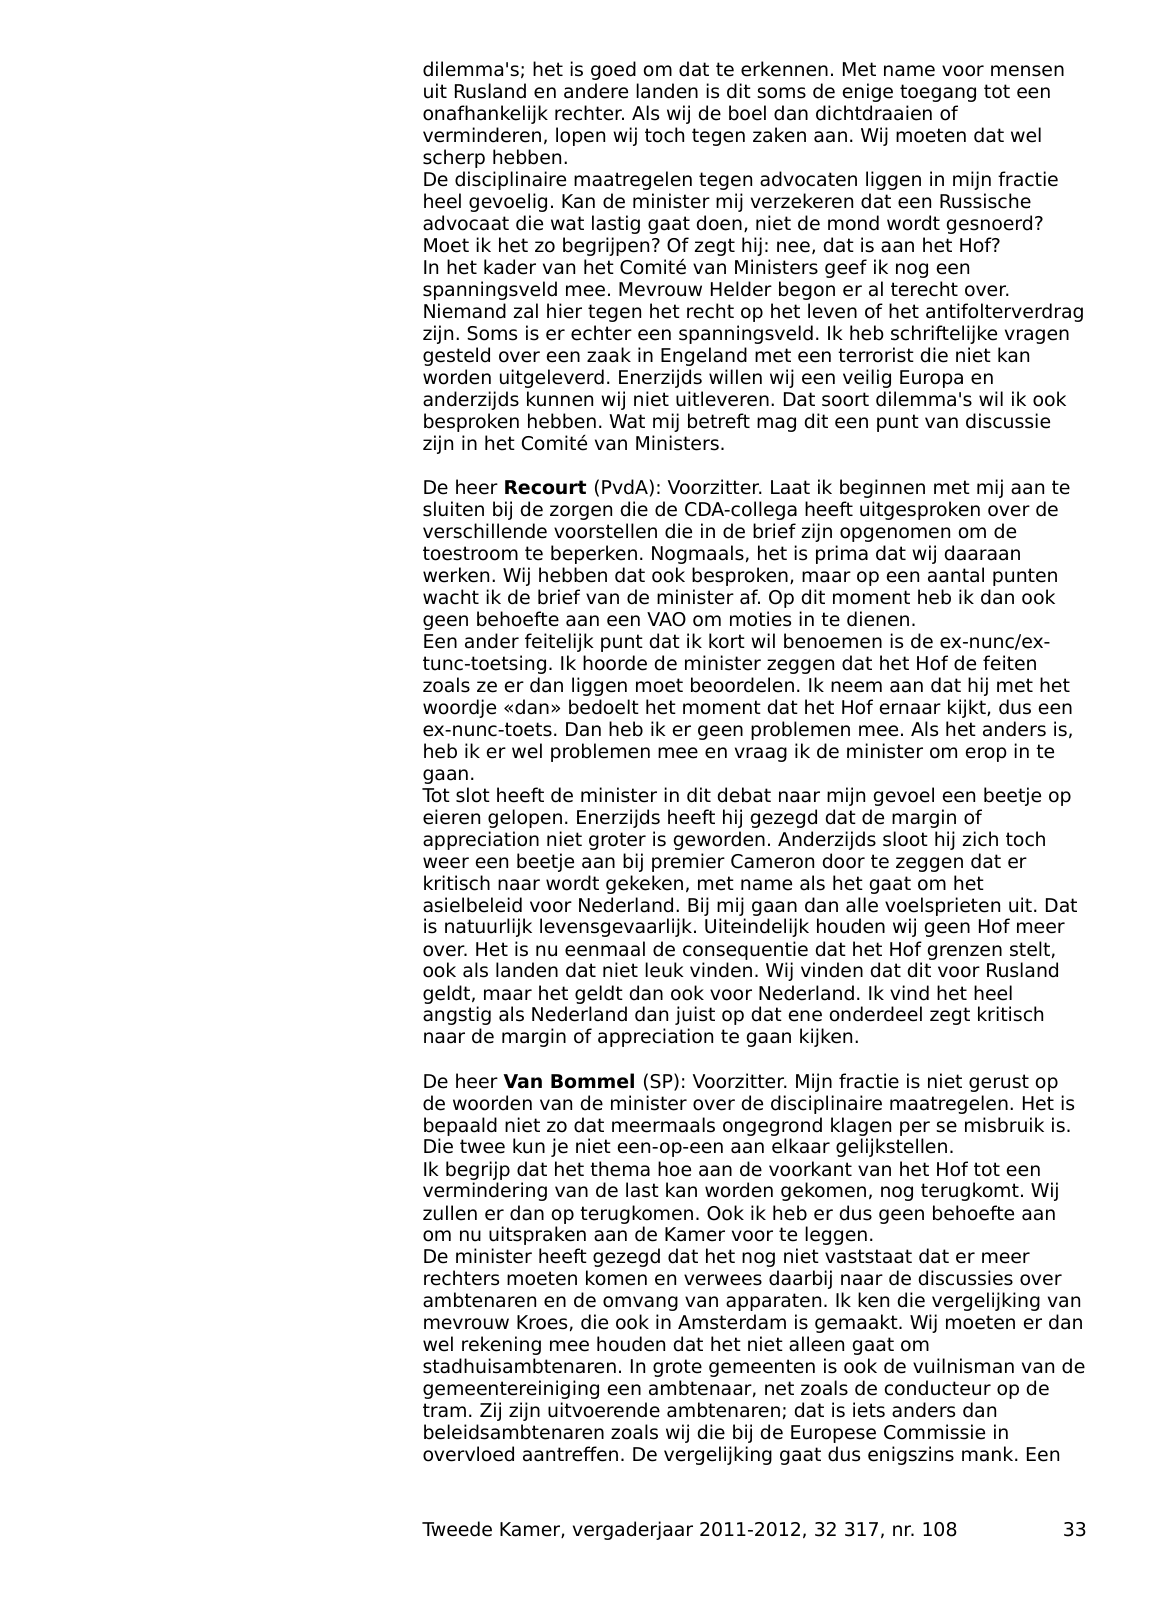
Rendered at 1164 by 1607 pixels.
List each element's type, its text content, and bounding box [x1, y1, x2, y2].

text Ik begrijp dat het thema hoe aan de voorkant van het Hof tot een vermindering van de last kan worden gekomen, nog terugkomt. Wij zullen er dan op terugkomen. Ook ik heb er dus geen behoefte aan om nu uitspraken aan de Kamer voor te leggen. [422, 1158, 1087, 1246]
text Tot slot heeft de minister in dit debat naar mijn gevoel een beetje op eieren gelopen. Enerzijds heeft hij gezegd dat de margin of appreciation niet groter is geworden. Anderzijds sloot hij zich toch weer een beetje aan bij premier Cameron door te zeggen dat er kritisch naar wordt gekeken, met name als het gaat om het asielbeleid voor Nederland. Bij mij gaan dan alle voelsprieten uit. Dat is natuurlijk levensgevaarlijk. Uiteindelijk houden wij geen Hof meer over. Het is nu eenmaal de consequentie dat het Hof grenzen stelt, ook als landen dat niet leuk vinden. Wij vinden dat dit voor Rusland geldt, maar het geldt dan ook voor Nederland. Ik vind het heel angstig als Nederland dan juist op dat ene onderdeel zegt kritisch naar de margin of appreciation te gaan kijken. [422, 784, 1087, 1048]
text De heer Van Bommel (SP): Voorzitter. Mijn fractie is niet gerust op de woorden van de minister over de disciplinaire maatregelen. Het is bepaald niet zo dat meermaals ongegrond klagen per se misbruik is. Die twee kun je niet een-op-een aan elkaar gelijkstellen. [422, 1071, 1087, 1158]
text In het kader van het Comité van Ministers geef ik nog een spanningsveld mee. Mevrouw Helder begon er al terecht over. Niemand zal hier tegen het recht op het leven of het antifolterverdrag zijn. Soms is er echter een spanningsveld. Ik heb schriftelijke vragen gesteld over een zaak in Engeland met een terrorist die niet kan worden uitgeleverd. Enerzijds willen wij een veilig Europa en anderzijds kunnen wij niet uitleveren. Dat soort dilemma's wil ik ook besproken hebben. Wat mij betreft mag dit een punt van discussie zijn in het Comité van Ministers. [422, 257, 1087, 455]
text Een ander feitelijk punt dat ik kort wil benoemen is de ex-nunc/ex-tunc-toetsing. Ik hoorde de minister zeggen dat het Hof de feiten zoals ze er dan liggen moet beoordelen. Ik neem aan dat hij met het woordje «dan» bedoelt het moment dat het Hof ernaar kijkt, dus een ex-nunc-toets. Dan heb ik er geen problemen mee. Als het anders is, heb ik er wel problemen mee en vraag ik de minister om erop in te gaan. [422, 631, 1087, 784]
text De heer Recourt (PvdA): Voorzitter. Laat ik beginnen met mij aan te sluiten bij de zorgen die de CDA-collega heeft uitgesproken over de verschillende voorstellen die in de brief zijn opgenomen om de toestroom te beperken. Nogmaals, het is prima dat wij daaraan werken. Wij hebben dat ook besproken, maar op een aantal punten wacht ik de brief van de minister af. Op dit moment heb ik dan ook geen behoefte aan een VAO om moties in te dienen. [422, 477, 1087, 631]
text De minister heeft gezegd dat het nog niet vaststaat dat er meer rechters moeten komen en verwees daarbij naar de discussies over ambtenaren en de omvang van apparaten. Ik ken die vergelijking van mevrouw Kroes, die ook in Amsterdam is gemaakt. Wij moeten er dan wel rekening mee houden dat het niet alleen gaat om stadhuisambtenaren. In grote gemeenten is ook de vuilnisman van de gemeentereiniging een ambtenaar, net zoals de conducteur op de tram. Zij zijn uitvoerende ambtenaren; dat is iets anders dan beleidsambtenaren zoals wij die bij de Europese Commissie in overvloed aantreffen. De vergelijking gaat dus enigszins mank. Een [422, 1246, 1087, 1466]
text De disciplinaire maatregelen tegen advocaten liggen in mijn fractie heel gevoelig. Kan de minister mij verzekeren dat een Russische advocaat die wat lastig gaat doen, niet de mond wordt gesnoerd? Moet ik het zo begrijpen? Of zegt hij: nee, dat is aan het Hof? [422, 169, 1087, 257]
text dilemma's; het is goed om dat te erkennen. Met name voor mensen uit Rusland en andere landen is dit soms de enige toegang tot een onafhankelijk rechter. Als wij de boel dan dichtdraaien of verminderen, lopen wij toch tegen zaken aan. Wij moeten dat wel scherp hebben. [422, 59, 1087, 169]
